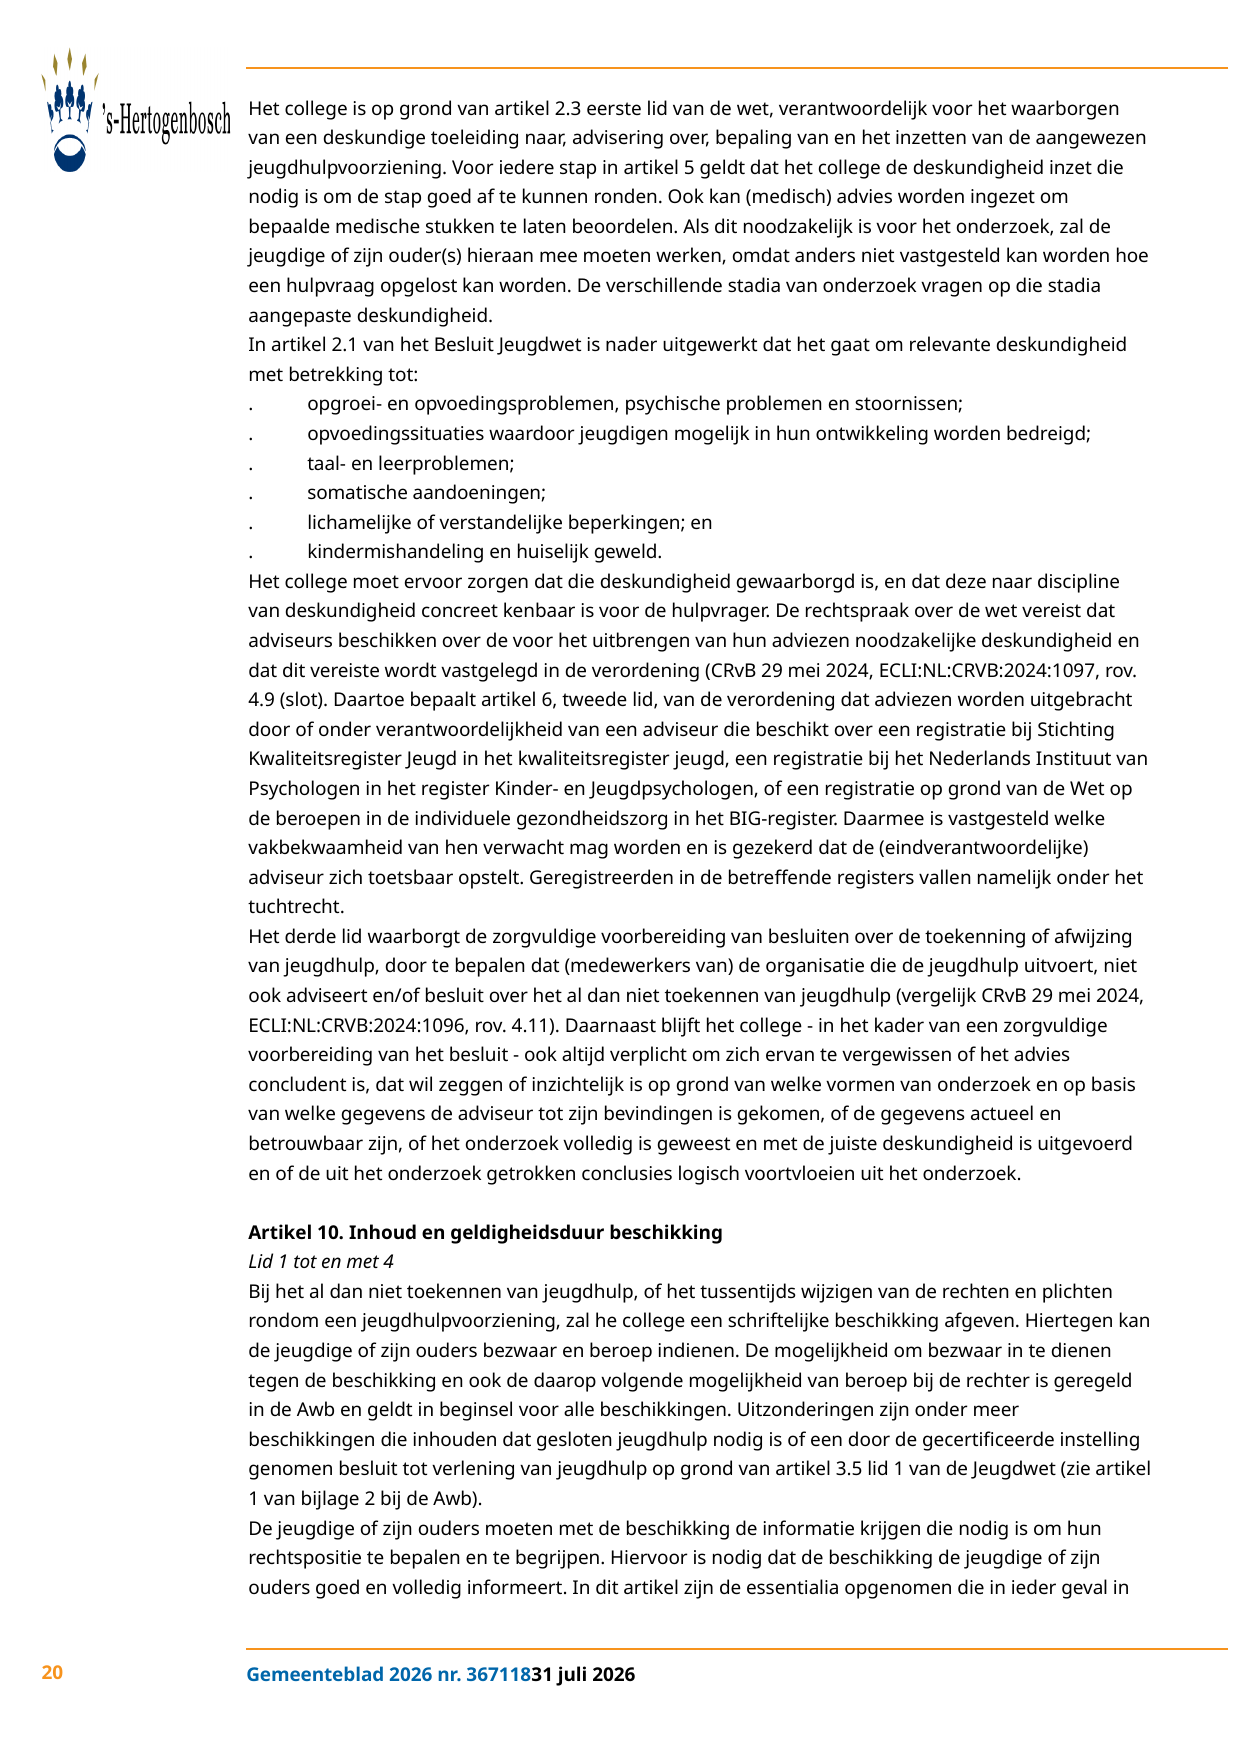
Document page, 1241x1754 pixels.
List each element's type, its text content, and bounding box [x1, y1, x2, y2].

list lichamelijke of verstandelijke beperkingen; en [248, 509, 1152, 535]
text De jeugdige of zijn ouders moeten met de beschikking de informatie krijgen die nodig is om hun rechtspositie te bepalen en te begrijpen. Hiervoor is nodig dat de beschikking de jeugdige of zijn ouders goed en volledig informeert. In dit artikel zijn de essentialia opgenomen die in ieder geval in [248, 1515, 1152, 1600]
list somatische aandoeningen; [248, 479, 1152, 505]
text Het derde lid waarborgt de zorgvuldige voorbereiding van besluiten over de toekenning of afwijzing van jeugdhulp, door te bepalen dat (medewerkers van) de organisatie die de jeugdhulp uitvoert, niet ook adviseert en/of besluit over het al dan niet toekennen van jeugdhulp (vergelijk CRvB 29 mei 2024, ECLI:NL:CRVB:2024:1096, rov. 4.11). Daarnaast blijft het college - in het kader van een zorgvuldige voorbereiding van het besluit - ook altijd verplicht om zich ervan te vergewissen of het advies concludent is, dat wil zeggen of inzichtelijk is op grond van welke vormen van onderzoek en op basis van welke gegevens de adviseur tot zijn bevindingen is gekomen, of de gegevens actueel en betrouwbaar zijn, of het onderzoek volledig is geweest en met de juiste deskundigheid is uitgevoerd en of de uit het onderzoek getrokken conclusies logisch voortvloeien uit het onderzoek. [248, 923, 1152, 1186]
text Artikel 10. Inhoud en geldigheidsduur beschikking [248, 1219, 1152, 1245]
list kindermishandeling en huiselijk geweld. [248, 538, 1152, 564]
picture [41, 47, 231, 172]
text Lid 1 tot en met 4 [248, 1248, 1152, 1274]
text Het college moet ervoor zorgen dat die deskundigheid gewaarborgd is, en dat deze naar discipline van deskundigheid concreet kenbaar is voor de hulpvrager. De rechtspraak over de wet vereist dat adviseurs beschikken over de voor het uitbrengen van hun adviezen noodzakelijke deskundigheid en dat dit vereiste wordt vastgelegd in de verordening (CRvB 29 mei 2024, ECLI:NL:CRVB:2024:1097, rov. 4.9 (slot). Daartoe bepaalt artikel 6, tweede lid, van de verordening dat adviezen worden uitgebracht door of onder verantwoordelijkheid van een adviseur die beschikt over een registratie bij Stichting Kwaliteitsregister Jeugd in het kwaliteitsregister jeugd, een registratie bij het Nederlands Instituut van Psychologen in het register Kinder- en Jeugdpsychologen, of een registratie op grond van de Wet op de beroepen in de individuele gezondheidszorg in het BIG-register. Daarmee is vastgesteld welke vakbekwaamheid van hen verwacht mag worden en is gezekerd dat de (eindverantwoordelijke) adviseur zich toetsbaar opstelt. Geregistreerden in de betreffende registers vallen namelijk onder het tuchtrecht. [248, 568, 1152, 919]
list opgroei- en opvoedingsproblemen, psychische problemen en stoornissen; [248, 391, 1152, 416]
list taal- en leerproblemen; [248, 450, 1152, 476]
text Het college is op grond van artikel 2.3 eerste lid van de wet, verantwoordelijk voor het waarborgen van een deskundige toeleiding naar, advisering over, bepaling van en het inzetten van de aangewezen jeugdhulpvoorziening. Voor iedere stap in artikel 5 geldt dat het college de deskundigheid inzet die nodig is om de stap goed af te kunnen ronden. Ook kan (medisch) advies worden ingezet om bepaalde medische stukken te laten beoordelen. Als dit noodzakelijk is voor het onderzoek, zal de jeugdige of zijn ouder(s) hieraan mee moeten werken, omdat anders niet vastgesteld kan worden hoe een hulpvraag opgelost kan worden. De verschillende stadia van onderzoek vragen op die stadia aangepaste deskundigheid. [248, 95, 1152, 328]
list opvoedingssituaties waardoor jeugdigen mogelijk in hun ontwikkeling worden bedreigd; [248, 420, 1152, 446]
text In artikel 2.1 van het Besluit Jeugdwet is nader uitgewerkt dat het gaat om relevante deskundigheid met betrekking tot: [248, 331, 1152, 387]
text Bij het al dan niet toekennen van jeugdhulp, of het tussentijds wijzigen van de rechten en plichten rondom een jeugdhulpvoorziening, zal he college een schriftelijke beschikking afgeven. Hiertegen kan de jeugdige of zijn ouders bezwaar en beroep indienen. De mogelijkheid om bezwaar in te dienen tegen de beschikking en ook de daarop volgende mogelijkheid van beroep bij de rechter is geregeld in de Awb en geldt in beginsel voor alle beschikkingen. Uitzonderingen zijn onder meer beschikkingen die inhouden dat gesloten jeugdhulp nodig is of een door de gecertificeerde instelling genomen besluit tot verlening van jeugdhulp op grond van artikel 3.5 lid 1 van de Jeugdwet (zie artikel 1 van bijlage 2 bij de Awb). [248, 1278, 1152, 1511]
